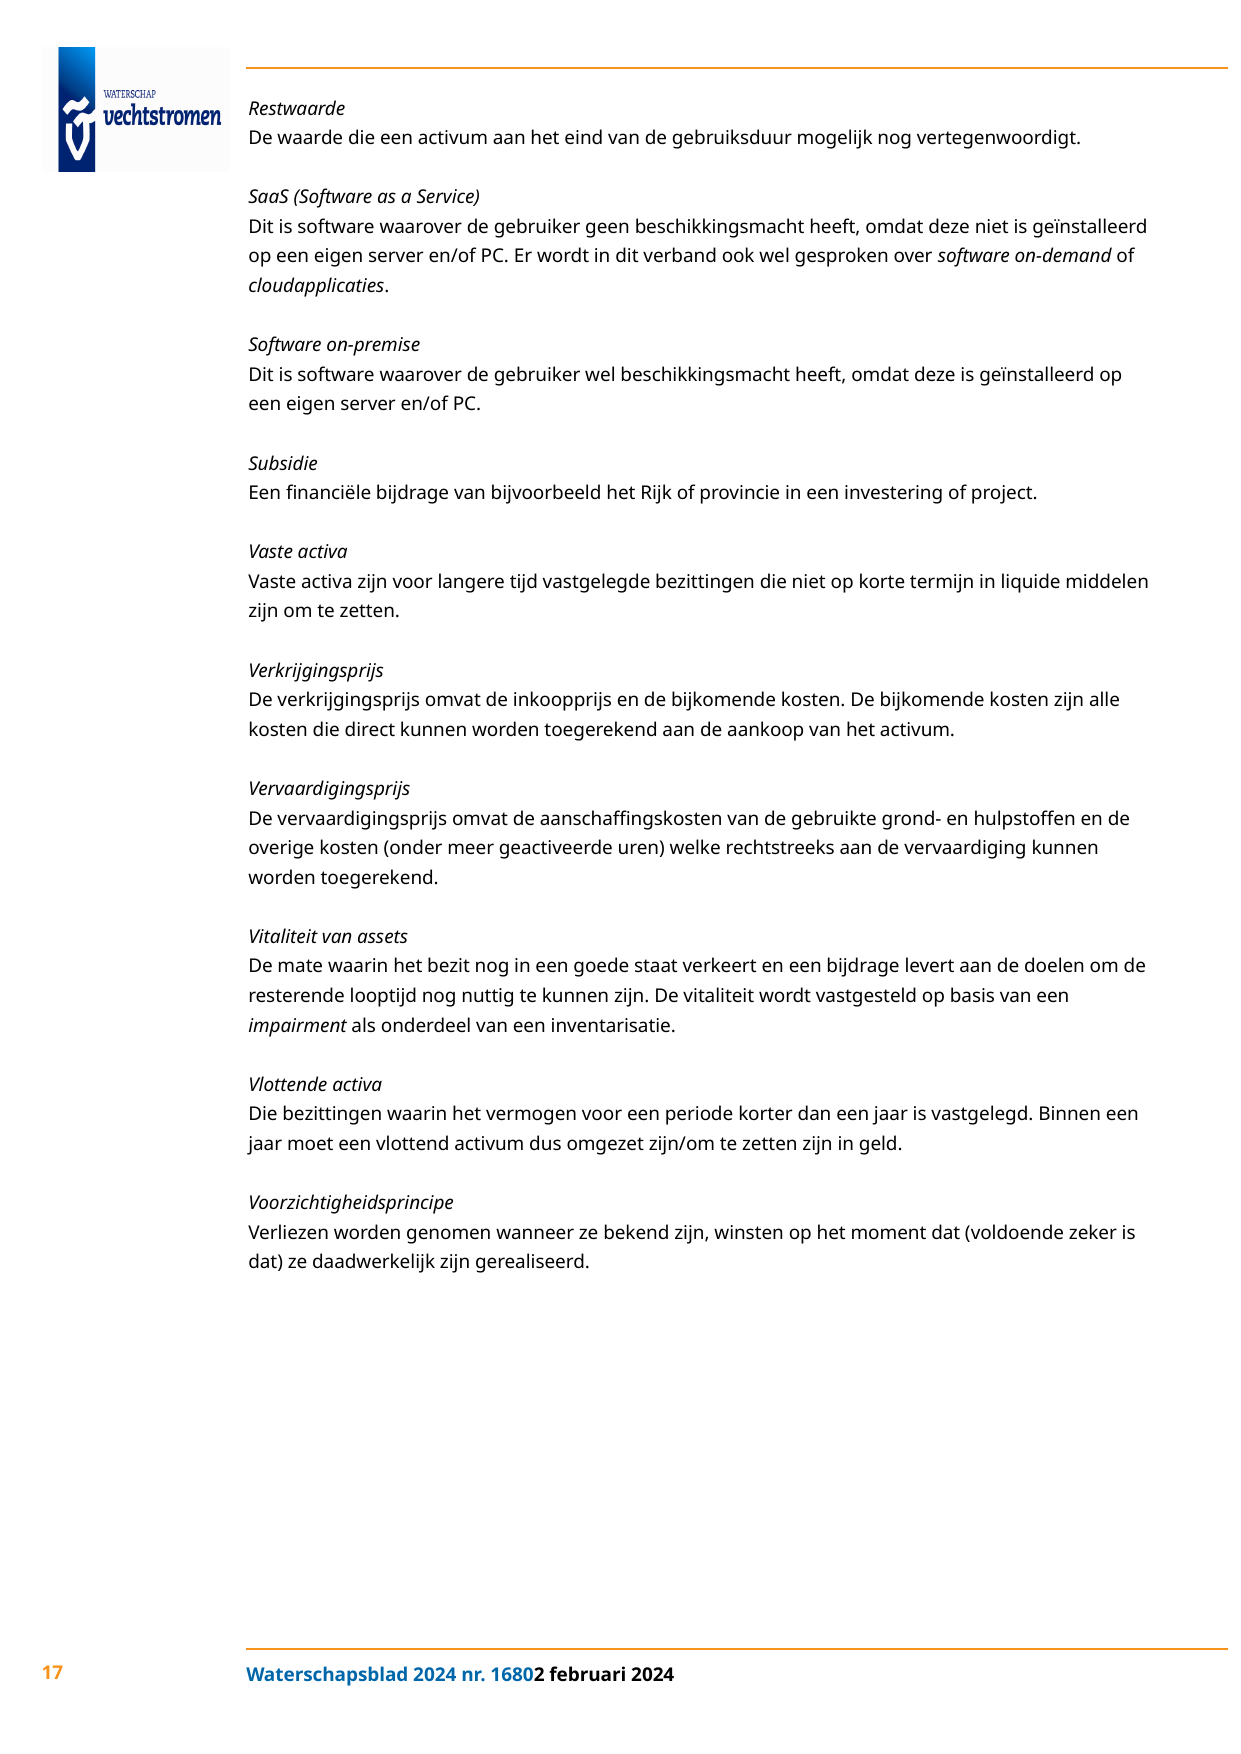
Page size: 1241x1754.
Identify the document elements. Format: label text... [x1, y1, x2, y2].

text Dit is software waarover de gebruiker geen beschikkingsmacht heeft, omdat deze niet is geïnstalleerd op een eigen server en/of PC. Er wordt in dit verband ook wel gesproken over software on-demand of cloudapplicaties. [248, 213, 1152, 298]
picture [41, 47, 231, 172]
text De waarde die een activum aan het eind van de gebruiksduur mogelijk nog vertegenwoordigt. [248, 124, 1152, 150]
text Vitaliteit van assets [248, 923, 1152, 949]
text De verkrijgingsprijs omvat de inkoopprijs en de bijkomende kosten. De bijkomende kosten zijn alle kosten die direct kunnen worden toegerekend aan de aankoop van het activum. [248, 686, 1152, 742]
text Restwaarde [248, 95, 1152, 121]
text Die bezittingen waarin het vermogen voor een periode korter dan een jaar is vastgelegd. Binnen een jaar moet een vlottend activum dus omgezet zijn/om te zetten zijn in geld. [248, 1101, 1152, 1156]
text Voorzichtigheidsprincipe [248, 1189, 1152, 1215]
text Dit is software waarover de gebruiker wel beschikkingsmacht heeft, omdat deze is geïnstalleerd op een eigen server en/of PC. [248, 361, 1152, 416]
text SaaS (Software as a Service) [248, 183, 1152, 209]
text Software on-premise [248, 331, 1152, 357]
text Vervaardigingsprijs [248, 775, 1152, 801]
text Verkrijgingsprijs [248, 657, 1152, 683]
text Vaste activa zijn voor langere tijd vastgelegde bezittingen die niet op korte termijn in liquide middelen zijn om te zetten. [248, 568, 1152, 623]
text Subsidie [248, 450, 1152, 476]
text Een financiële bijdrage van bijvoorbeeld het Rijk of provincie in een investering of project. [248, 479, 1152, 505]
text Vaste activa [248, 538, 1152, 564]
text Verliezen worden genomen wanneer ze bekend zijn, winsten op het moment dat (voldoende zeker is dat) ze daadwerkelijk zijn gerealiseerd. [248, 1219, 1152, 1274]
text De mate waarin het bezit nog in een goede staat verkeert en een bijdrage levert aan de doelen om de resterende looptijd nog nuttig te kunnen zijn. De vitaliteit wordt vastgesteld op basis van een impairment als onderdeel van een inventarisatie. [248, 953, 1152, 1038]
text De vervaardigingsprijs omvat de aanschaffingskosten van de gebruikte grond- en hulpstoffen en de overige kosten (onder meer geactiveerde uren) welke rechtstreeks aan de vervaardiging kunnen worden toegerekend. [248, 805, 1152, 890]
text Vlottende activa [248, 1071, 1152, 1097]
